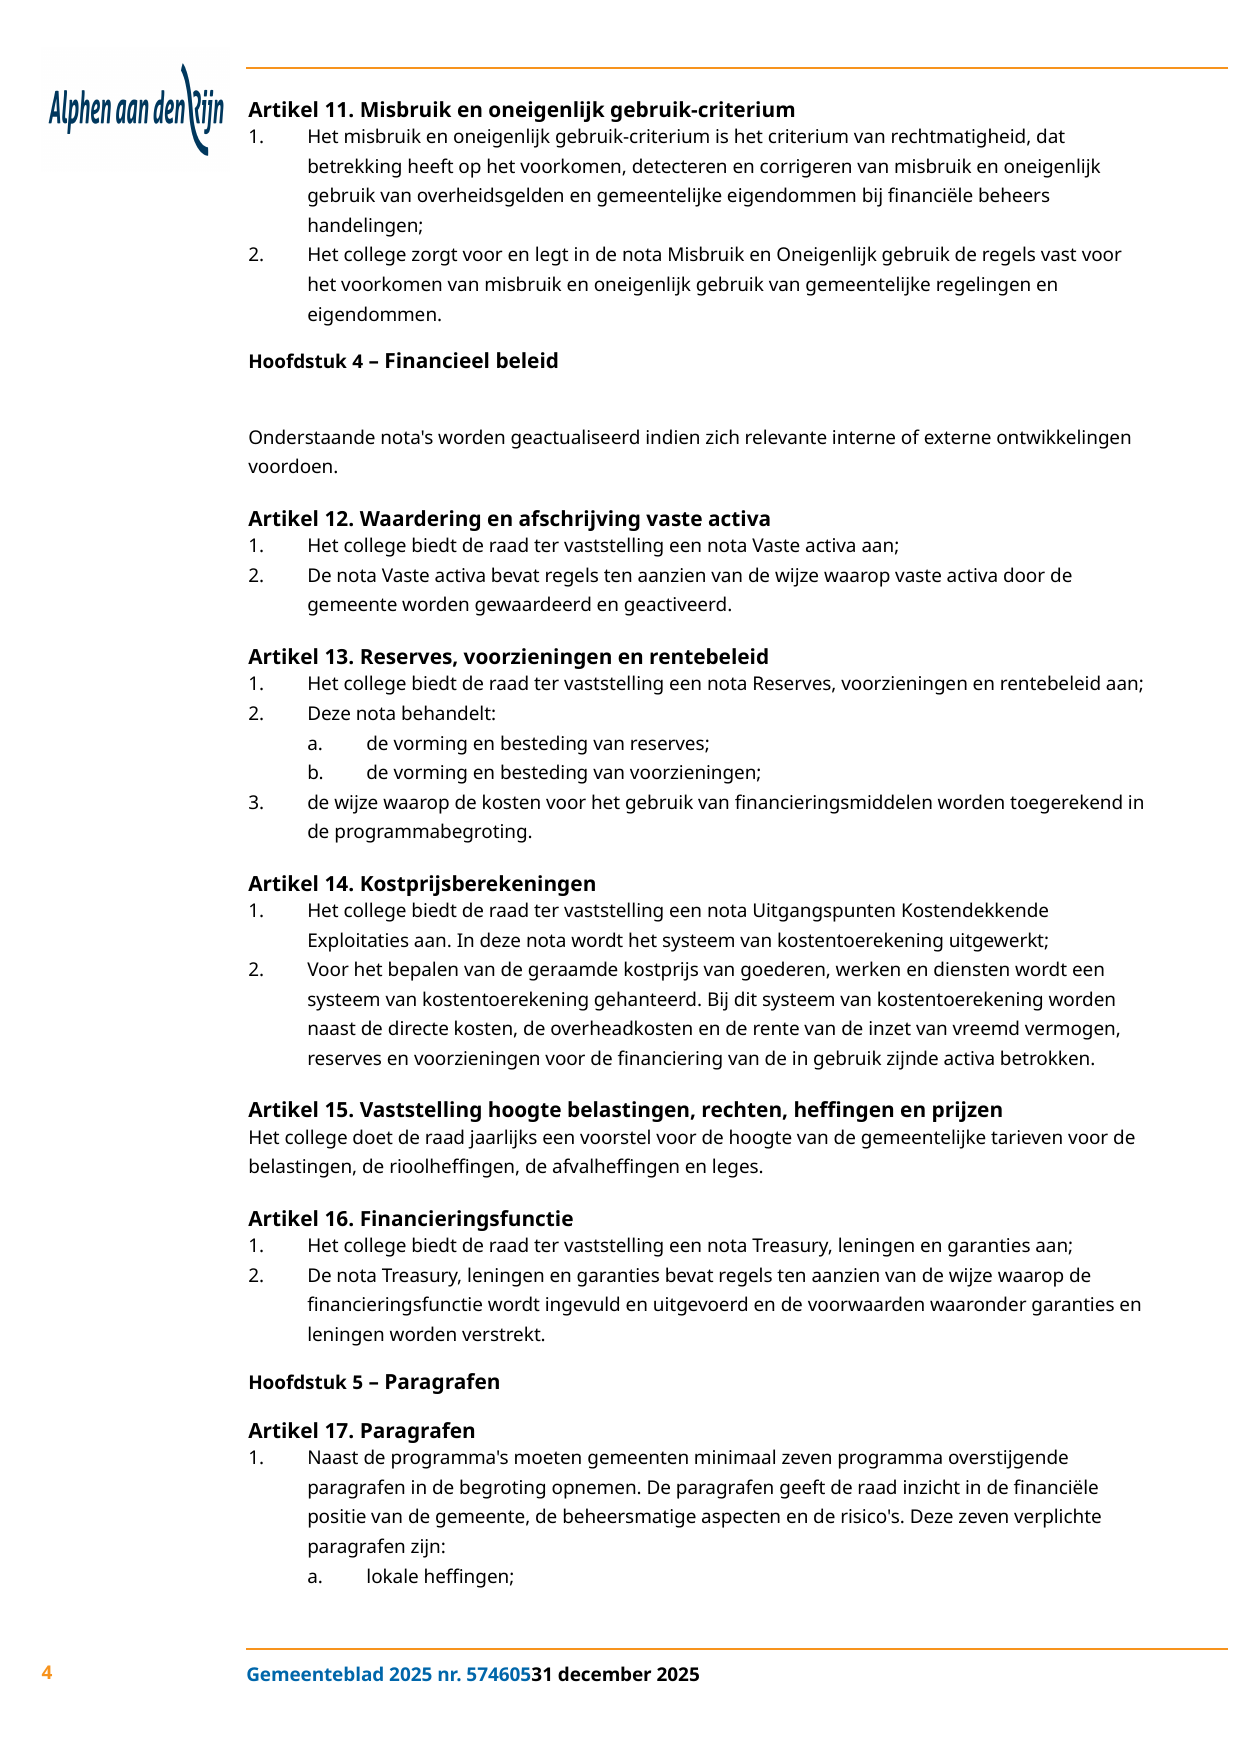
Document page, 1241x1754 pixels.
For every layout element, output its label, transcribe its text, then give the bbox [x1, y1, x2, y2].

text Artikel 13. Reserves, voorzieningen en rentebeleid [248, 642, 1152, 671]
text Artikel 14. Kostprijsberekeningen [248, 869, 1152, 897]
list Naast de programma's moeten gemeenten minimaal zeven programma overstijgende paragrafen in de begroting opnemen. De paragrafen geeft de raad inzicht in de financiële positie van de gemeente, de beheersmatige aspecten en de risico's. Deze zeven verplichte paragrafen zijn: [248, 1444, 1152, 1559]
list Voor het bepalen van de geraamde kostprijs van goederen, werken en diensten wordt een systeem van kostentoerekening gehanteerd. Bij dit systeem van kostentoerekening worden naast de directe kosten, de overheadkosten en de rente van de inzet van vreemd vermogen, reserves en voorzieningen voor de financiering van de in gebruik zijnde activa betrokken. [248, 956, 1152, 1071]
list Het college biedt de raad ter vaststelling een nota Reserves, voorzieningen en rentebeleid aan; [248, 671, 1152, 696]
text Hoofdstuk 5 – Paragrafen [248, 1367, 1152, 1395]
list Het college zorgt voor en legt in de nota Misbruik en Oneigenlijk gebruik de regels vast voor het voorkomen van misbruik en oneigenlijk gebruik van gemeentelijke regelingen en eigendommen. [248, 242, 1152, 326]
text Artikel 12. Waardering en afschrijving vaste activa [248, 504, 1152, 532]
text Artikel 16. Financieringsfunctie [248, 1204, 1152, 1232]
list De nota Treasury, leningen en garanties bevat regels ten aanzien van de wijze waarop de financieringsfunctie wordt ingevuld en uitgevoerd en de voorwaarden waaronder garanties en leningen worden verstrekt. [248, 1262, 1152, 1347]
text Artikel 17. Paragrafen [248, 1416, 1152, 1444]
list de wijze waarop de kosten voor het gebruik van financieringsmiddelen worden toegerekend in de programmabegroting. [248, 789, 1152, 844]
picture [41, 47, 231, 172]
list de vorming en besteding van voorzieningen; [307, 759, 1152, 785]
list lokale heffingen; [307, 1563, 1152, 1589]
list Deze nota behandelt: [248, 700, 1152, 726]
text Onderstaande nota's worden geactualiseerd indien zich relevante interne of externe ontwikkelingen voordoen. [248, 424, 1152, 479]
list de vorming en besteding van reserves; [307, 730, 1152, 755]
list Het college biedt de raad ter vaststelling een nota Vaste activa aan; [248, 532, 1152, 558]
list Het college biedt de raad ter vaststelling een nota Uitgangspunten Kostendekkende Exploitaties aan. In deze nota wordt het systeem van kostentoerekening uitgewerkt; [248, 897, 1152, 953]
list Het misbruik en oneigenlijk gebruik-criterium is het criterium van rechtmatigheid, dat betrekking heeft op het voorkomen, detecteren en corrigeren van misbruik en oneigenlijk gebruik van overheidsgelden en gemeentelijke eigendommen bij financiële beheers handelingen; [248, 123, 1152, 238]
text Het college doet de raad jaarlijks een voorstel voor de hoogte van de gemeentelijke tarieven voor de belastingen, de rioolheffingen, de afvalheffingen en leges. [248, 1124, 1152, 1179]
text Artikel 11. Misbruik en oneigenlijk gebruik-criterium [248, 95, 1152, 123]
text Artikel 15. Vaststelling hoogte belastingen, rechten, heffingen en prijzen [248, 1096, 1152, 1124]
text Hoofdstuk 4 – Financieel beleid [248, 346, 1152, 375]
list De nota Vaste activa bevat regels ten aanzien van de wijze waarop vaste activa door de gemeente worden gewaardeerd en geactiveerd. [248, 562, 1152, 617]
list Het college biedt de raad ter vaststelling een nota Treasury, leningen en garanties aan; [248, 1232, 1152, 1258]
